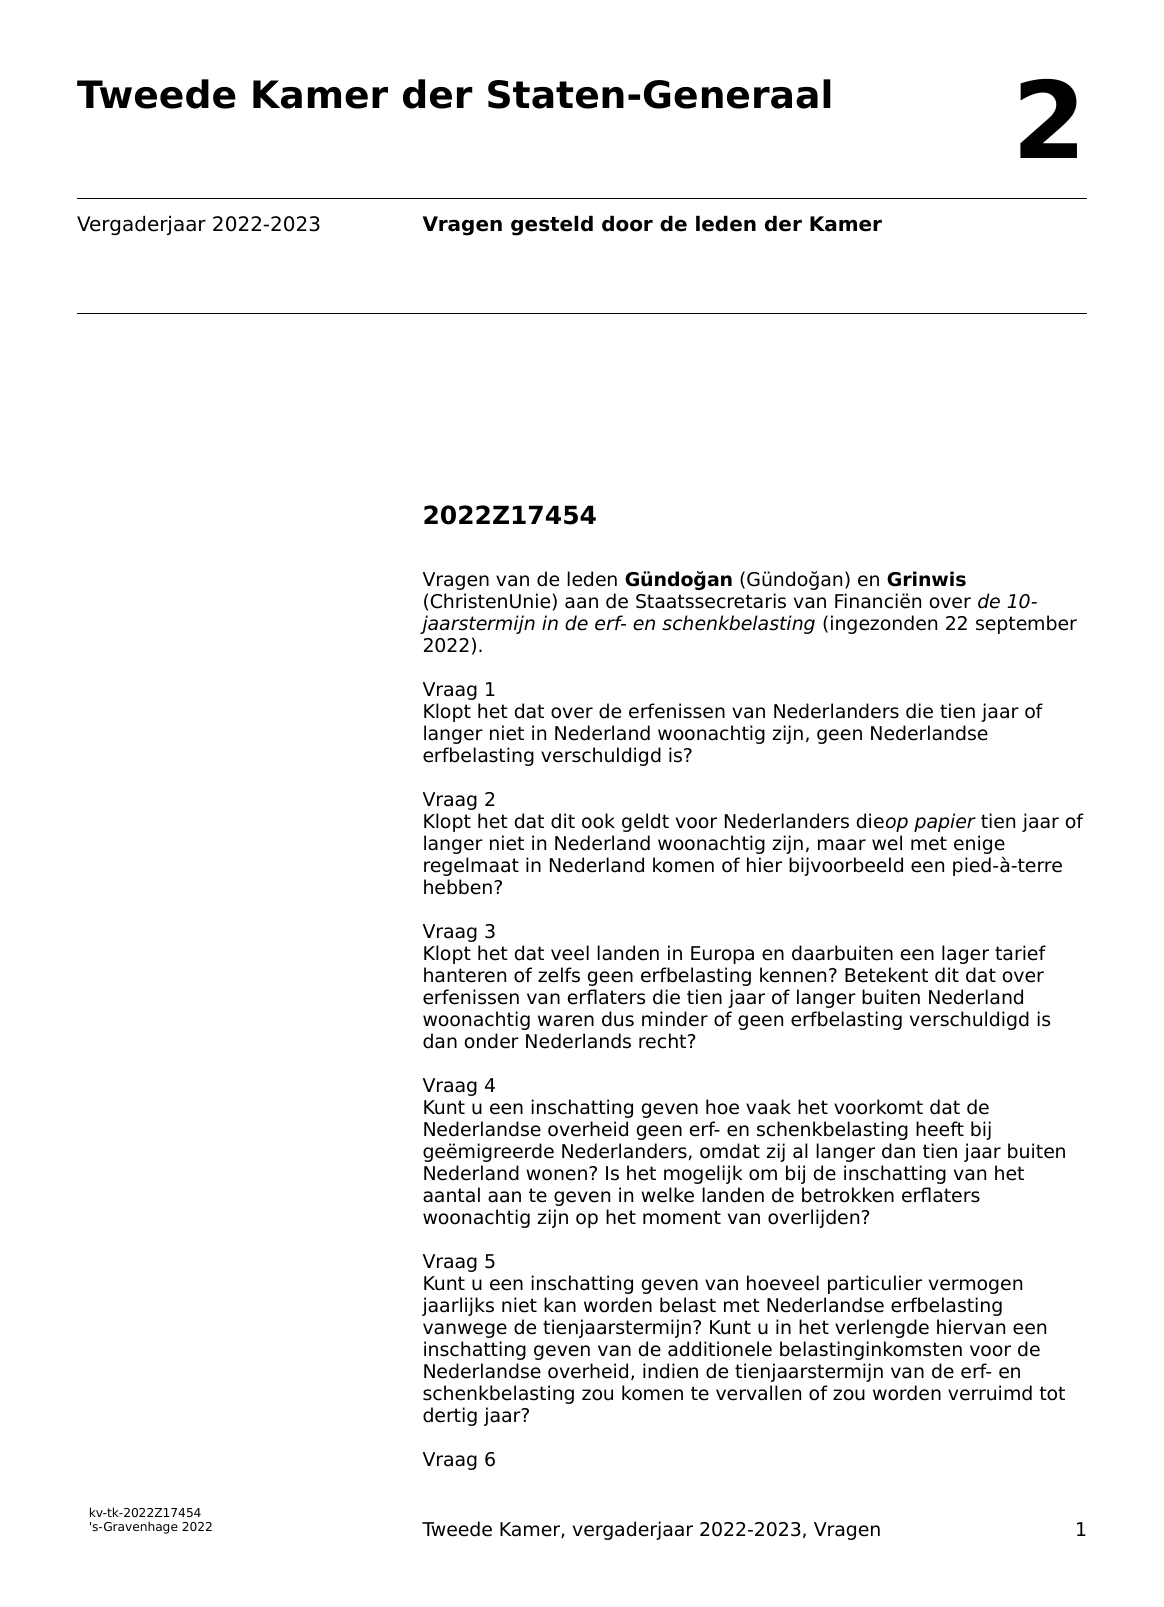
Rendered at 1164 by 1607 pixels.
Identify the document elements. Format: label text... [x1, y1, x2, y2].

text Vraag 4 [422, 1075, 1087, 1097]
text Vraag 1 [422, 679, 1087, 701]
table_cell Vergaderjaar 2022-2023 [77, 199, 422, 313]
text Kunt u een inschatting geven van hoeveel particulier vermogen jaarlijks niet kan worden belast met Nederlandse erfbelasting vanwege de tienjaarstermijn? Kunt u in het verlengde hiervan een inschatting geven van de additionele belastinginkomsten voor de Nederlandse overheid, indien de tienjaarstermijn van de erf- en schenkbelasting zou komen te vervallen of zou worden verruimd tot dertig jaar? [422, 1273, 1087, 1427]
text Vraag 3 [422, 921, 1087, 943]
text 2022Z17454 [422, 501, 1087, 531]
text kv-tk-2022Z17454 [88, 1506, 323, 1520]
table_cell Vragen gesteld door de leden der Kamer [422, 199, 1087, 313]
text 's-Gravenhage 2022 [88, 1520, 323, 1534]
text Klopt het dat veel landen in Europa en daarbuiten een lager tarief hanteren of zelfs geen erfbelasting kennen? Betekent dit dat over erfenissen van erflaters die tien jaar of langer buiten Nederland woonachtig waren dus minder of geen erfbelasting verschuldigd is dan onder Nederlands recht? [422, 943, 1087, 1053]
text Vraag 5 [422, 1251, 1087, 1273]
table_header Tweede Kamer der Staten-Generaal [77, 59, 886, 198]
table_header 2 [886, 59, 1087, 198]
text Vraag 6 [422, 1449, 1087, 1471]
text Kunt u een inschatting geven hoe vaak het voorkomt dat de Nederlandse overheid geen erf- en schenkbelasting heeft bij geëmigreerde Nederlanders, omdat zij al langer dan tien jaar buiten Nederland wonen? Is het mogelijk om bij de inschatting van het aantal aan te geven in welke landen de betrokken erflaters woonachtig zijn op het moment van overlijden? [422, 1097, 1087, 1229]
text Vragen van de leden Gündoğan (Gündoğan) en Grinwis (ChristenUnie) aan de Staatssecretaris van Financiën over de 10-jaarstermijn in de erf- en schenkbelasting (ingezonden 22 september 2022). [422, 569, 1087, 657]
text Klopt het dat dit ook geldt voor Nederlanders dieop papier tien jaar of langer niet in Nederland woonachtig zijn, maar wel met enige regelmaat in Nederland komen of hier bijvoorbeeld een pied-à-terre hebben? [422, 811, 1087, 899]
text Vraag 2 [422, 789, 1087, 811]
text Klopt het dat over de erfenissen van Nederlanders die tien jaar of langer niet in Nederland woonachtig zijn, geen Nederlandse erfbelasting verschuldigd is? [422, 701, 1087, 767]
